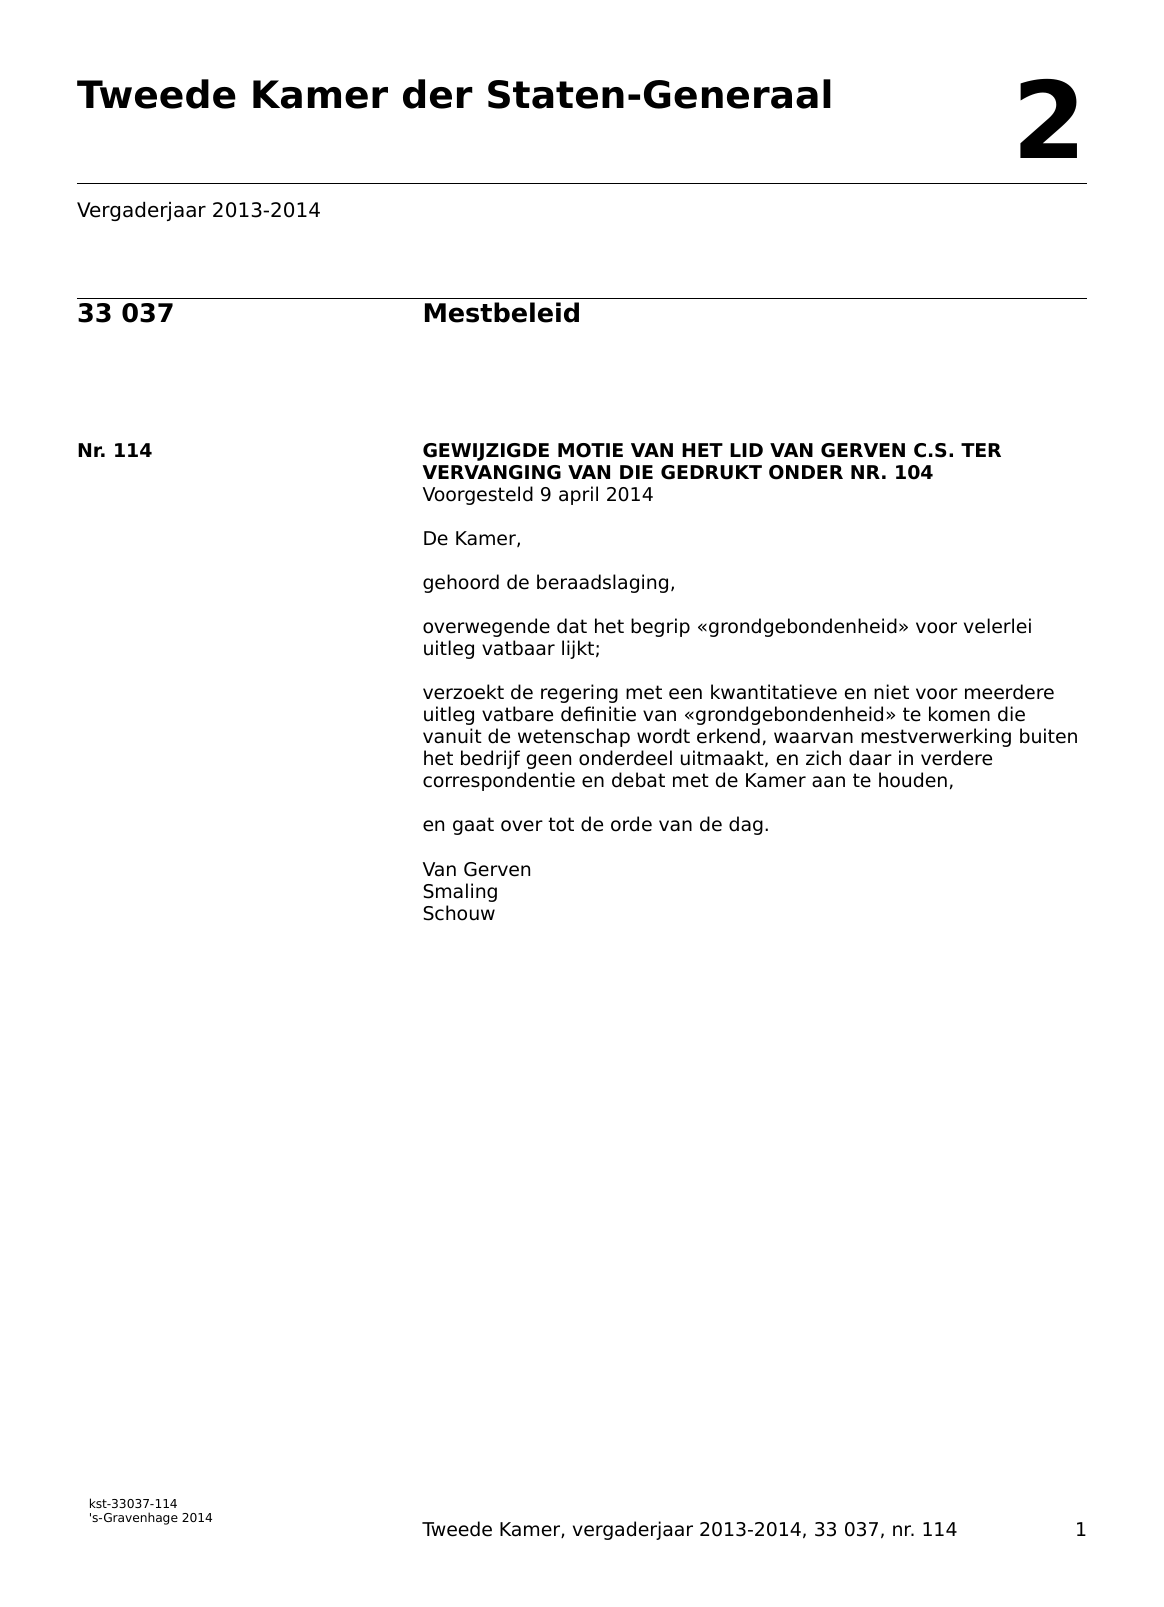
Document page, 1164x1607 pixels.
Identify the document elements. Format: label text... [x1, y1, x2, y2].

text en gaat over tot de orde van de dag. [422, 814, 1087, 836]
text overwegende dat het begrip «grondgebondenheid» voor velerlei uitleg vatbaar lijkt; [422, 616, 1087, 660]
text verzoekt de regering met een kwantitatieve en niet voor meerdere uitleg vatbare definitie van «grondgebondenheid» te komen die vanuit de wetenschap wordt erkend, waarvan mestverwerking buiten het bedrijf geen onderdeel uitmaakt, en zich daar in verdere correspondentie en debat met de Kamer aan te houden, [422, 682, 1087, 792]
text Smaling [422, 881, 1087, 902]
text Voorgesteld 9 april 2014 [422, 484, 1087, 506]
text Schouw [422, 902, 1087, 924]
text Van Gerven [422, 858, 1087, 881]
text gehoord de beraadslaging, [422, 572, 1087, 594]
text De Kamer, [422, 528, 1087, 550]
text kst-33037-114 [88, 1497, 323, 1511]
subtitle 33 037 Mestbeleid [77, 299, 1087, 329]
table_header Tweede Kamer der Staten-Generaal [77, 59, 886, 183]
text 's-Gravenhage 2014 [88, 1511, 323, 1525]
table_cell Vergaderjaar 2013-2014 [77, 184, 1087, 298]
subtitle Nr. 114 GEWIJZIGDE MOTIE VAN HET LID VAN GERVEN C.S. TER VERVANGING VAN DIE GEDRUKT ONDER NR. 104 [77, 440, 1087, 484]
table_header 2 [886, 59, 1087, 183]
